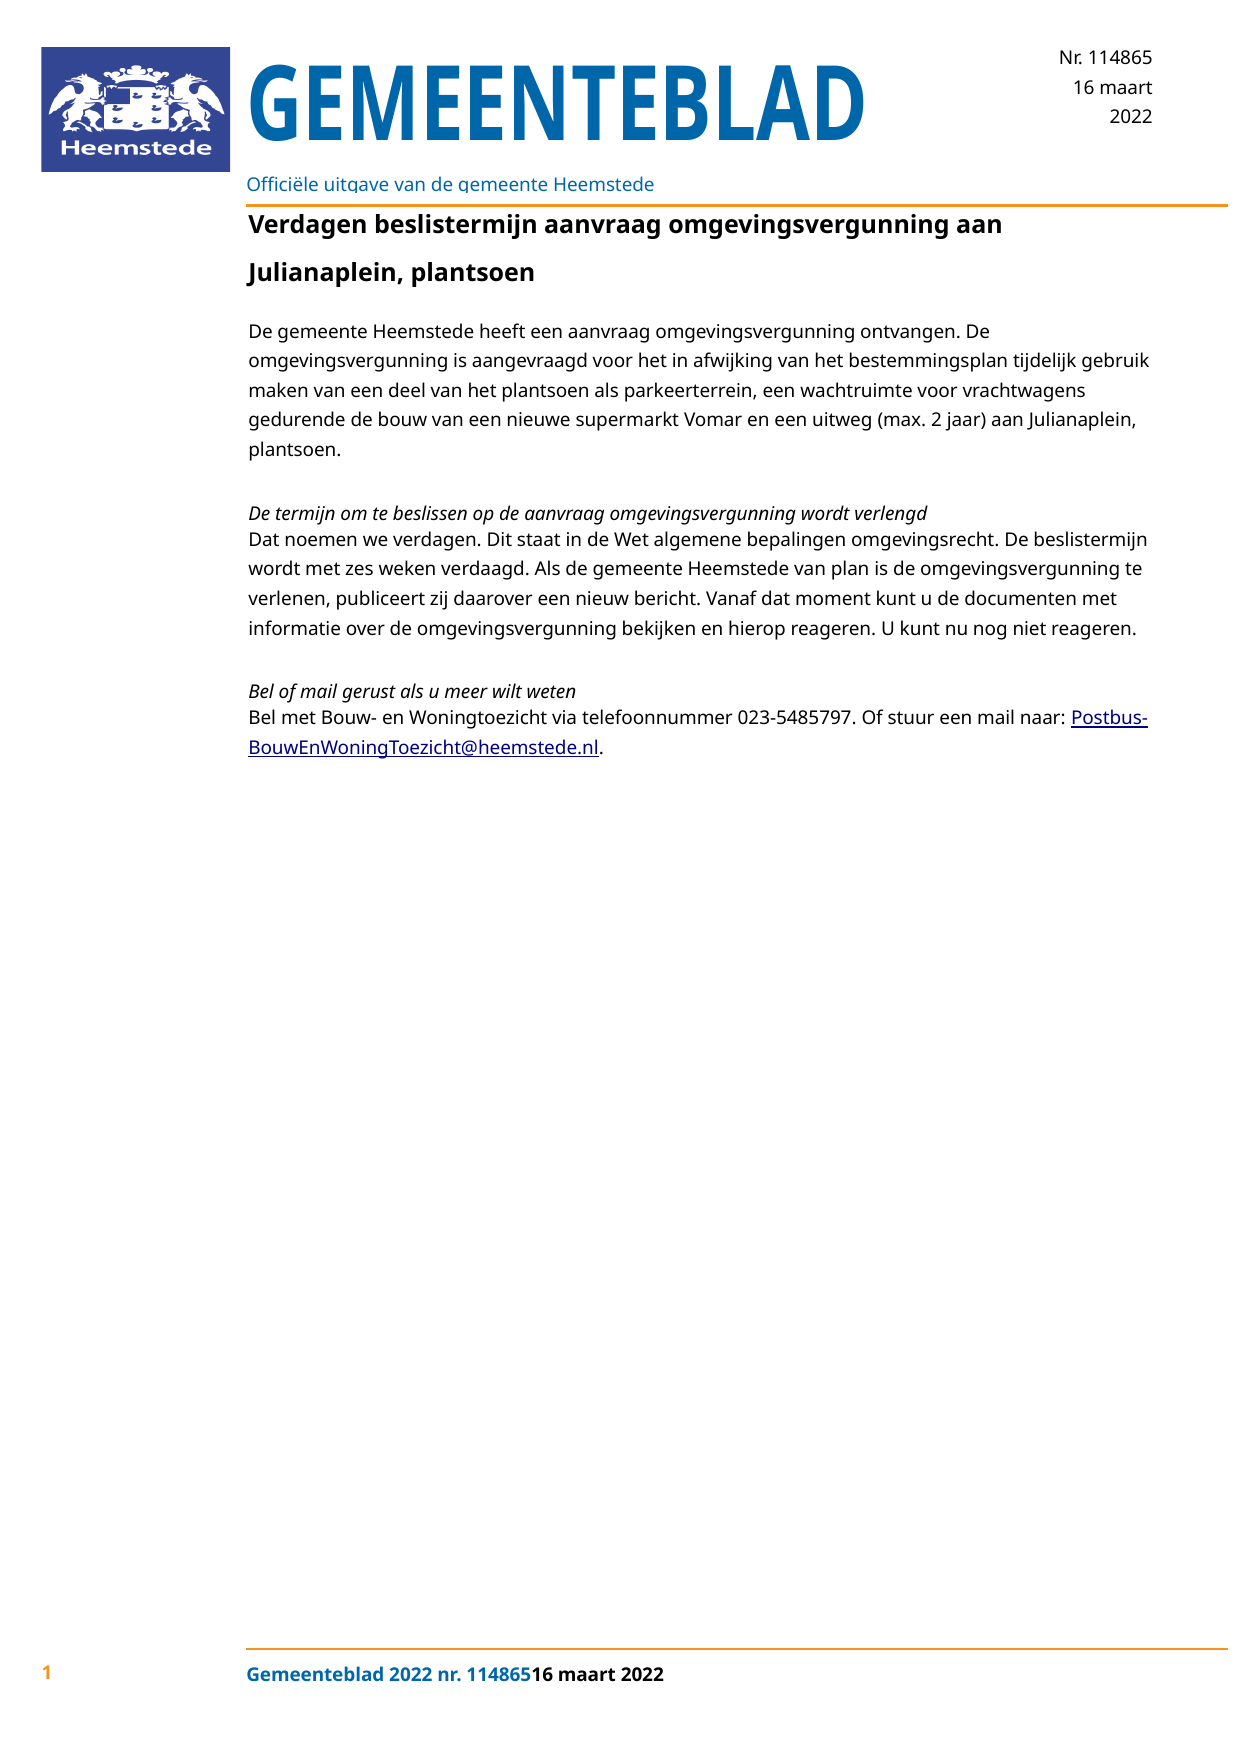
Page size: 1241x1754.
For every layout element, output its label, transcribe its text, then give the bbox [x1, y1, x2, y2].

text Bel of mail gerust als u meer wilt weten [248, 679, 1152, 704]
text Verdagen beslistermijn aanvraag omgevingsvergunning aan Julianaplein, plantsoen [248, 207, 1152, 288]
text Bel met Bouw- en Woningtoezicht via telefoonnummer 023-5485797. Of stuur een mail naar: Postbus-BouwEnWoningToezicht@heemstede.nl. [248, 704, 1152, 760]
text Dat noemen we verdagen. Dit staat in de Wet algemene bepalingen omgevingsrecht. De beslistermijn wordt met zes weken verdaagd. Als de gemeente Heemstede van plan is de omgevingsvergunning te verlenen, publiceert zij daarover een nieuw bericht. Vanaf dat moment kunt u de documenten met informatie over de omgevingsvergunning bekijken en hierop reageren. U kunt nu nog niet reageren. [248, 526, 1152, 640]
text De termijn om te beslissen op de aanvraag omgevingsvergunning wordt verlengd [248, 500, 1152, 526]
text De gemeente Heemstede heeft een aanvraag omgevingsvergunning ontvangen. De omgevingsvergunning is aangevraagd voor het in afwijking van het bestemmingsplan tijdelijk gebruik maken van een deel van het plantsoen als parkeerterrein, een wachtruimte voor vrachtwagens gedurende de bouw van een nieuwe supermarkt Vomar en een uitweg (max. 2 jaar) aan Julianaplein, plantsoen. [248, 318, 1152, 462]
picture [41, 47, 231, 172]
